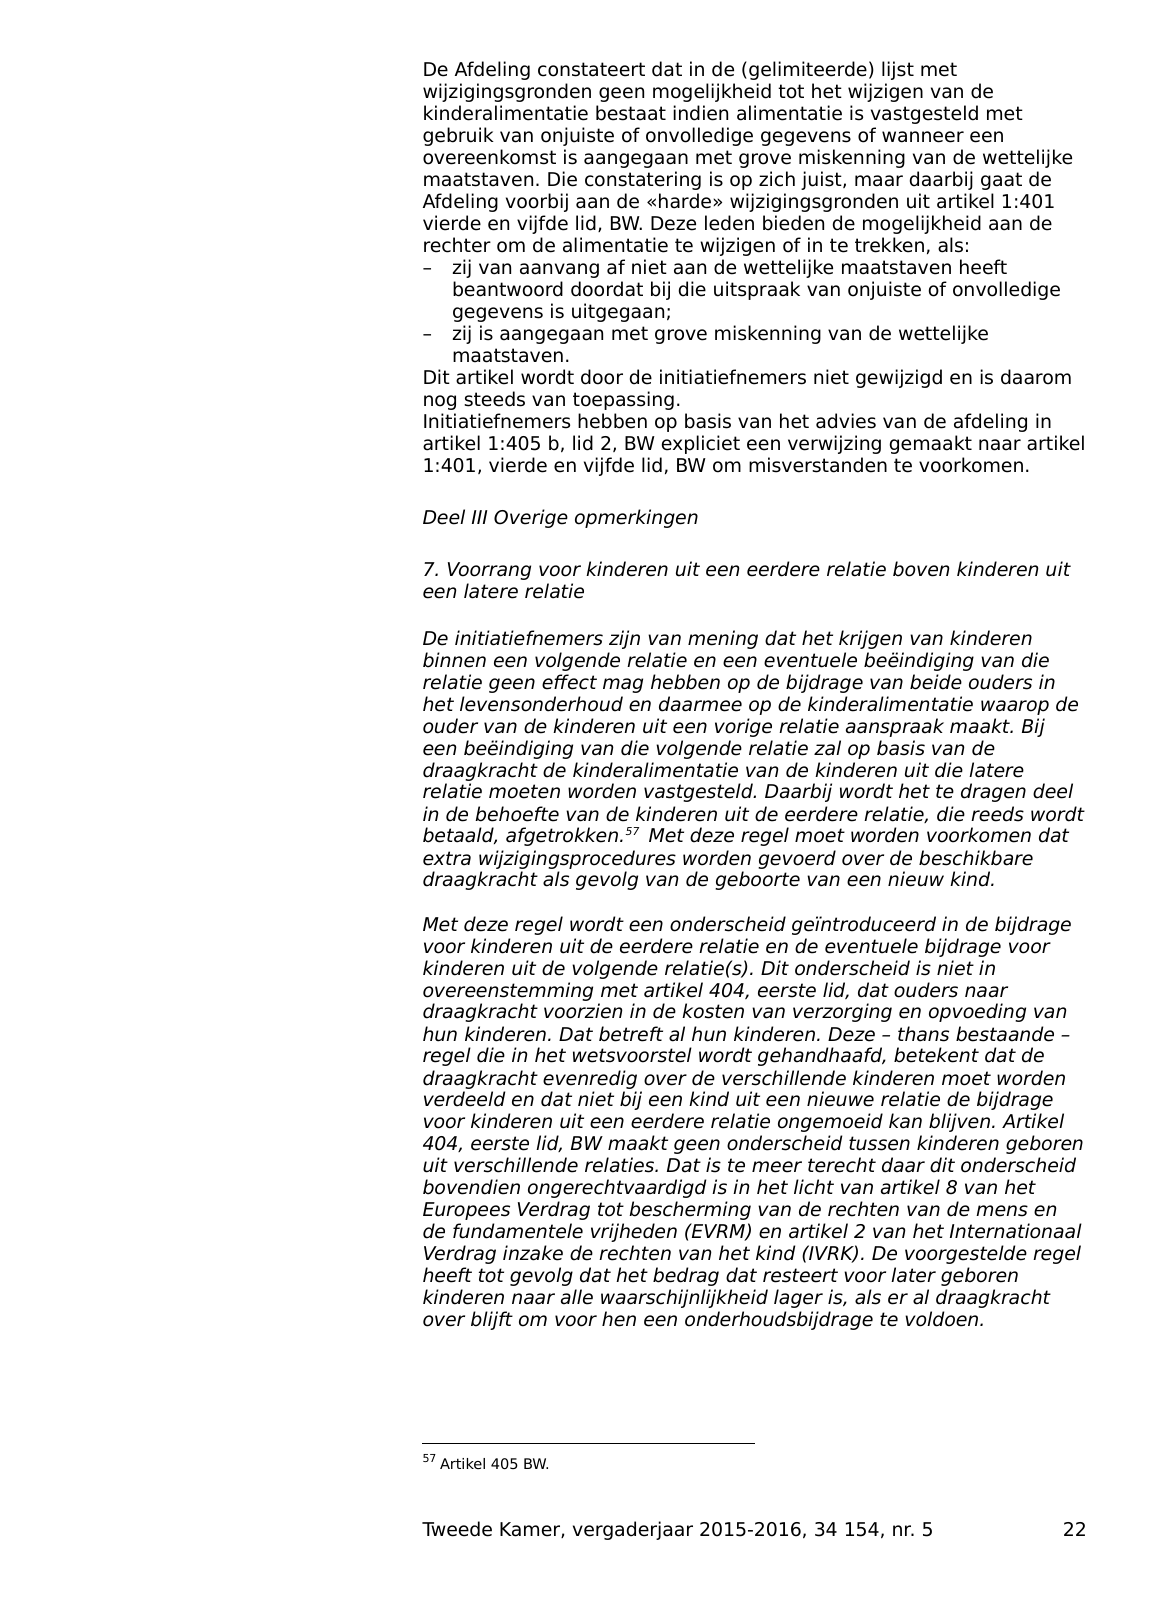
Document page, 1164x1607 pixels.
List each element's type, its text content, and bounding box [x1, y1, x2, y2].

text Initiatiefnemers hebben op basis van het advies van de afdeling in artikel 1:405 b, lid 2, BW expliciet een verwijzing gemaakt naar artikel 1:401, vierde en vijfde lid, BW om misverstanden te voorkomen. [422, 411, 1087, 477]
text – zij van aanvang af niet aan de wettelijke maatstaven heeft beantwoord doordat bij die uitspraak van onjuiste of onvolledige gegevens is uitgegaan; [422, 257, 1087, 323]
text – zij is aangegaan met grove miskenning van de wettelijke maatstaven. [422, 323, 1087, 367]
subtitle Deel III Overige opmerkingen [422, 507, 1087, 529]
text Dit artikel wordt door de initiatiefnemers niet gewijzigd en is daarom nog steeds van toepassing. [422, 367, 1087, 411]
text Artikel 405 BW. [422, 1452, 1087, 1474]
subtitle 7. Voorrang voor kinderen uit een eerdere relatie boven kinderen uit een latere relatie [422, 559, 1087, 603]
text Met deze regel wordt een onderscheid geïntroduceerd in de bijdrage voor kinderen uit de eerdere relatie en de eventuele bijdrage voor kinderen uit de volgende relatie(s). Dit onderscheid is niet in overeenstemming met artikel 404, eerste lid, dat ouders naar draagkracht voorzien in de kosten van verzorging en opvoeding van hun kinderen. Dat betreft al hun kinderen. Deze – thans bestaande – regel die in het wetsvoorstel wordt gehandhaafd, betekent dat de draagkracht evenredig over de verschillende kinderen moet worden verdeeld en dat niet bij een kind uit een nieuwe relatie de bijdrage voor kinderen uit een eerdere relatie ongemoeid kan blijven. Artikel 404, eerste lid, BW maakt geen onderscheid tussen kinderen geboren uit verschillende relaties. Dat is te meer terecht daar dit onderscheid bovendien ongerechtvaardigd is in het licht van artikel 8 van het Europees Verdrag tot bescherming van de rechten van de mens en de fundamentele vrijheden (EVRM) en artikel 2 van het Internationaal Verdrag inzake de rechten van het kind (IVRK). De voorgestelde regel heeft tot gevolg dat het bedrag dat resteert voor later geboren kinderen naar alle waarschijnlijkheid lager is, als er al draagkracht over blijft om voor hen een onderhoudsbijdrage te voldoen. [422, 913, 1087, 1331]
text De initiatiefnemers zijn van mening dat het krijgen van kinderen binnen een volgende relatie en een eventuele beëindiging van die relatie geen effect mag hebben op de bijdrage van beide ouders in het levensonderhoud en daarmee op de kinderalimentatie waarop de ouder van de kinderen uit een vorige relatie aanspraak maakt. Bij een beëindiging van die volgende relatie zal op basis van de draagkracht de kinderalimentatie van de kinderen uit die latere relatie moeten worden vastgesteld. Daarbij wordt het te dragen deel in de behoefte van de kinderen uit de eerdere relatie, die reeds wordt betaald, afgetrokken. Met deze regel moet worden voorkomen dat extra wijzigingsprocedures worden gevoerd over de beschikbare draagkracht als gevolg van de geboorte van een nieuw kind. [422, 628, 1087, 891]
text De Afdeling constateert dat in de (gelimiteerde) lijst met wijzigingsgronden geen mogelijkheid tot het wijzigen van de kinderalimentatie bestaat indien alimentatie is vastgesteld met gebruik van onjuiste of onvolledige gegevens of wanneer een overeenkomst is aangegaan met grove miskenning van de wettelijke maatstaven. Die constatering is op zich juist, maar daarbij gaat de Afdeling voorbij aan de «harde» wijzigingsgronden uit artikel 1:401 vierde en vijfde lid, BW. Deze leden bieden de mogelijkheid aan de rechter om de alimentatie te wijzigen of in te trekken, als: [422, 59, 1087, 257]
